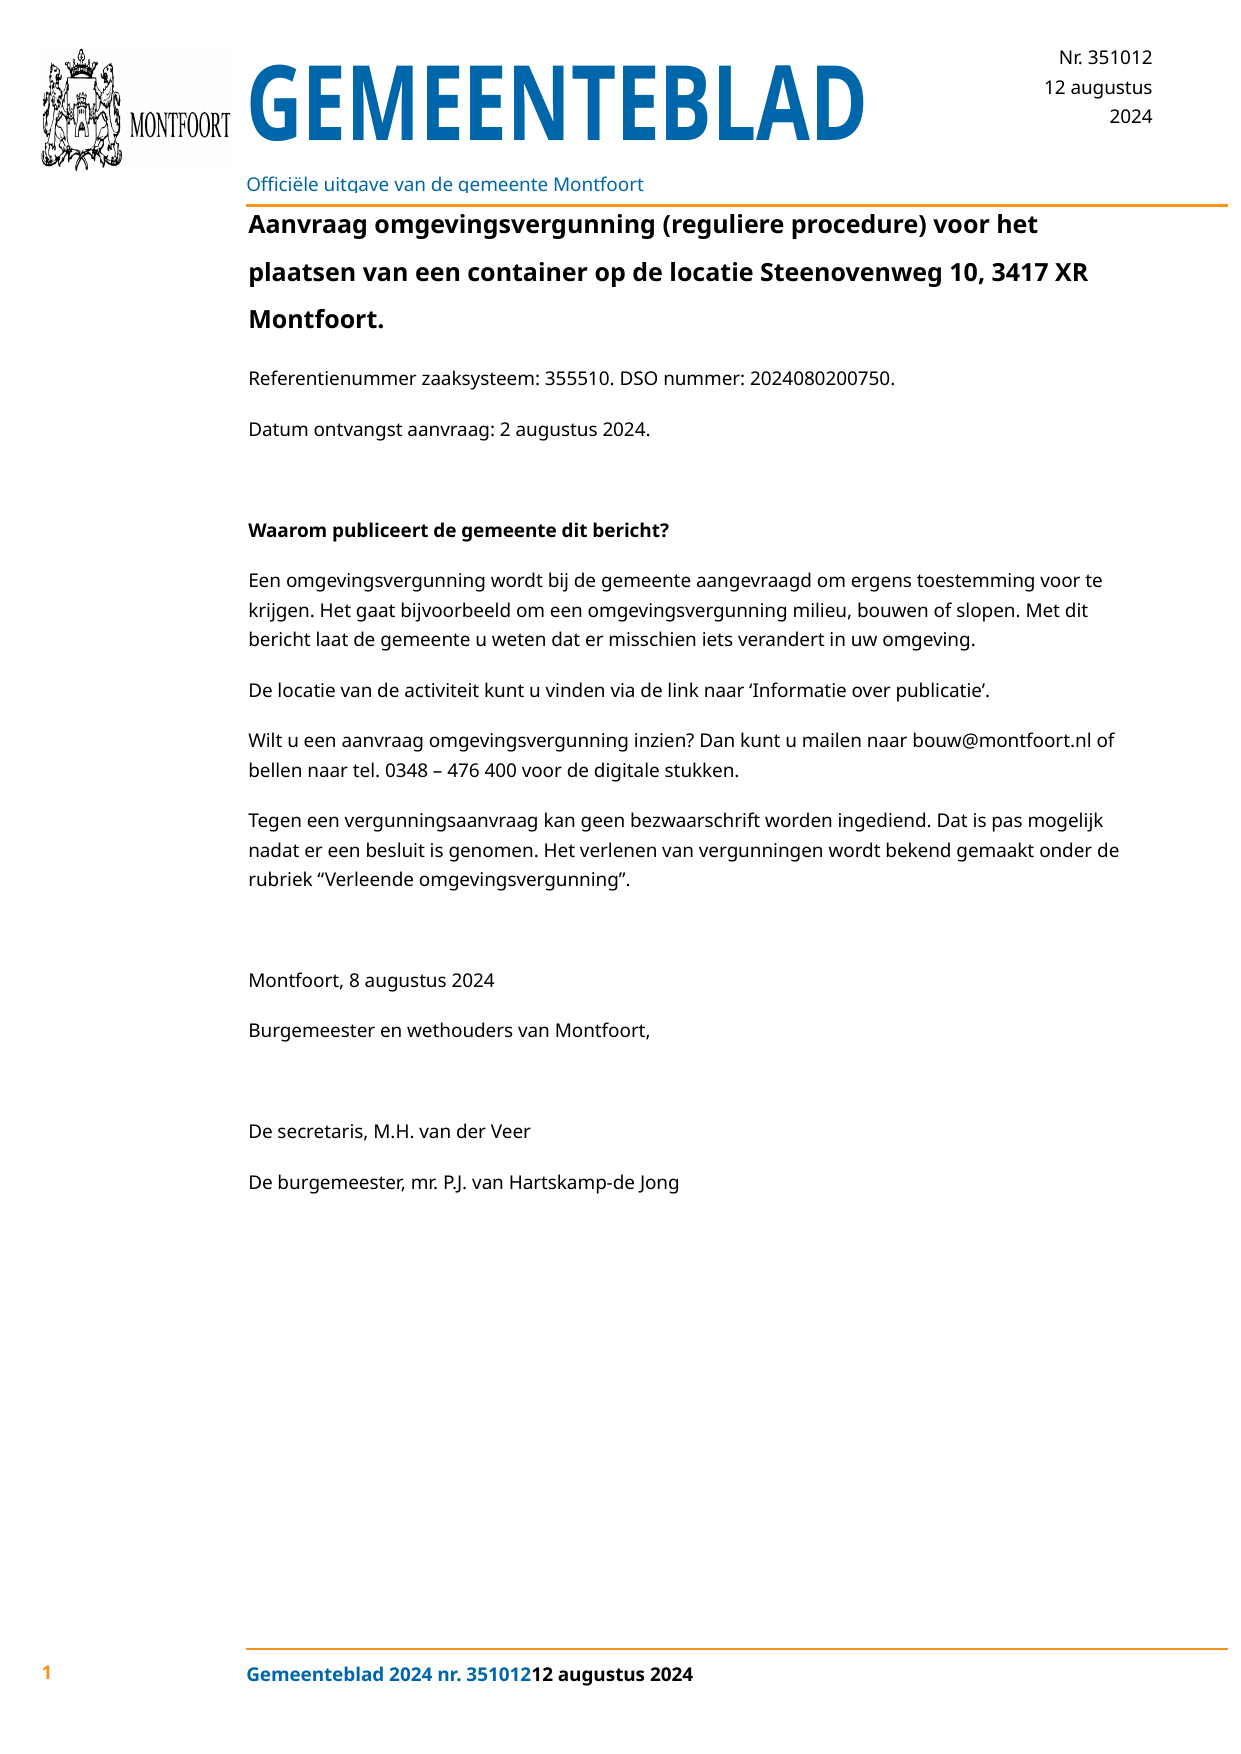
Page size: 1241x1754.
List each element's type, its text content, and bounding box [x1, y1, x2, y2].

text Aanvraag omgevingsvergunning (reguliere procedure) voor het plaatsen van een container op de locatie Steenovenweg 10, 3417 XR Montfoort. [248, 207, 1152, 336]
text De secretaris, M.H. van der Veer [248, 1118, 1152, 1144]
picture [41, 47, 231, 172]
text Burgemeester en wethouders van Montfoort, [248, 1018, 1152, 1043]
text Waarom publiceert de gemeente dit bericht? [248, 517, 1152, 542]
text Datum ontvangst aanvraag: 2 augustus 2024. [248, 416, 1152, 442]
text De burgemeester, mr. P.J. van Hartskamp-de Jong [248, 1169, 1152, 1194]
text Wilt u een aanvraag omgevingsvergunning inzien? Dan kunt u mailen naar bouw@montfoort.nl of bellen naar tel. 0348 – 476 400 voor de digitale stukken. [248, 727, 1152, 782]
text Montfoort, 8 augustus 2024 [248, 967, 1152, 993]
text De locatie van de activiteit kunt u vinden via de link naar ‘Informatie over publicatie’. [248, 677, 1152, 702]
text Een omgevingsvergunning wordt bij de gemeente aangevraagd om ergens toestemming voor te krijgen. Het gaat bijvoorbeeld om een omgevingsvergunning milieu, bouwen of slopen. Met dit bericht laat de gemeente u weten dat er misschien iets verandert in uw omgeving. [248, 567, 1152, 652]
text Referentienummer zaaksysteem: 355510. DSO nummer: 2024080200750. [248, 366, 1152, 391]
text Tegen een vergunningsaanvraag kan geen bezwaarschrift worden ingediend. Dat is pas mogelijk nadat er een besluit is genomen. Het verlenen van vergunningen wordt bekend gemaakt onder de rubriek “Verleende omgevingsvergunning”. [248, 807, 1152, 892]
